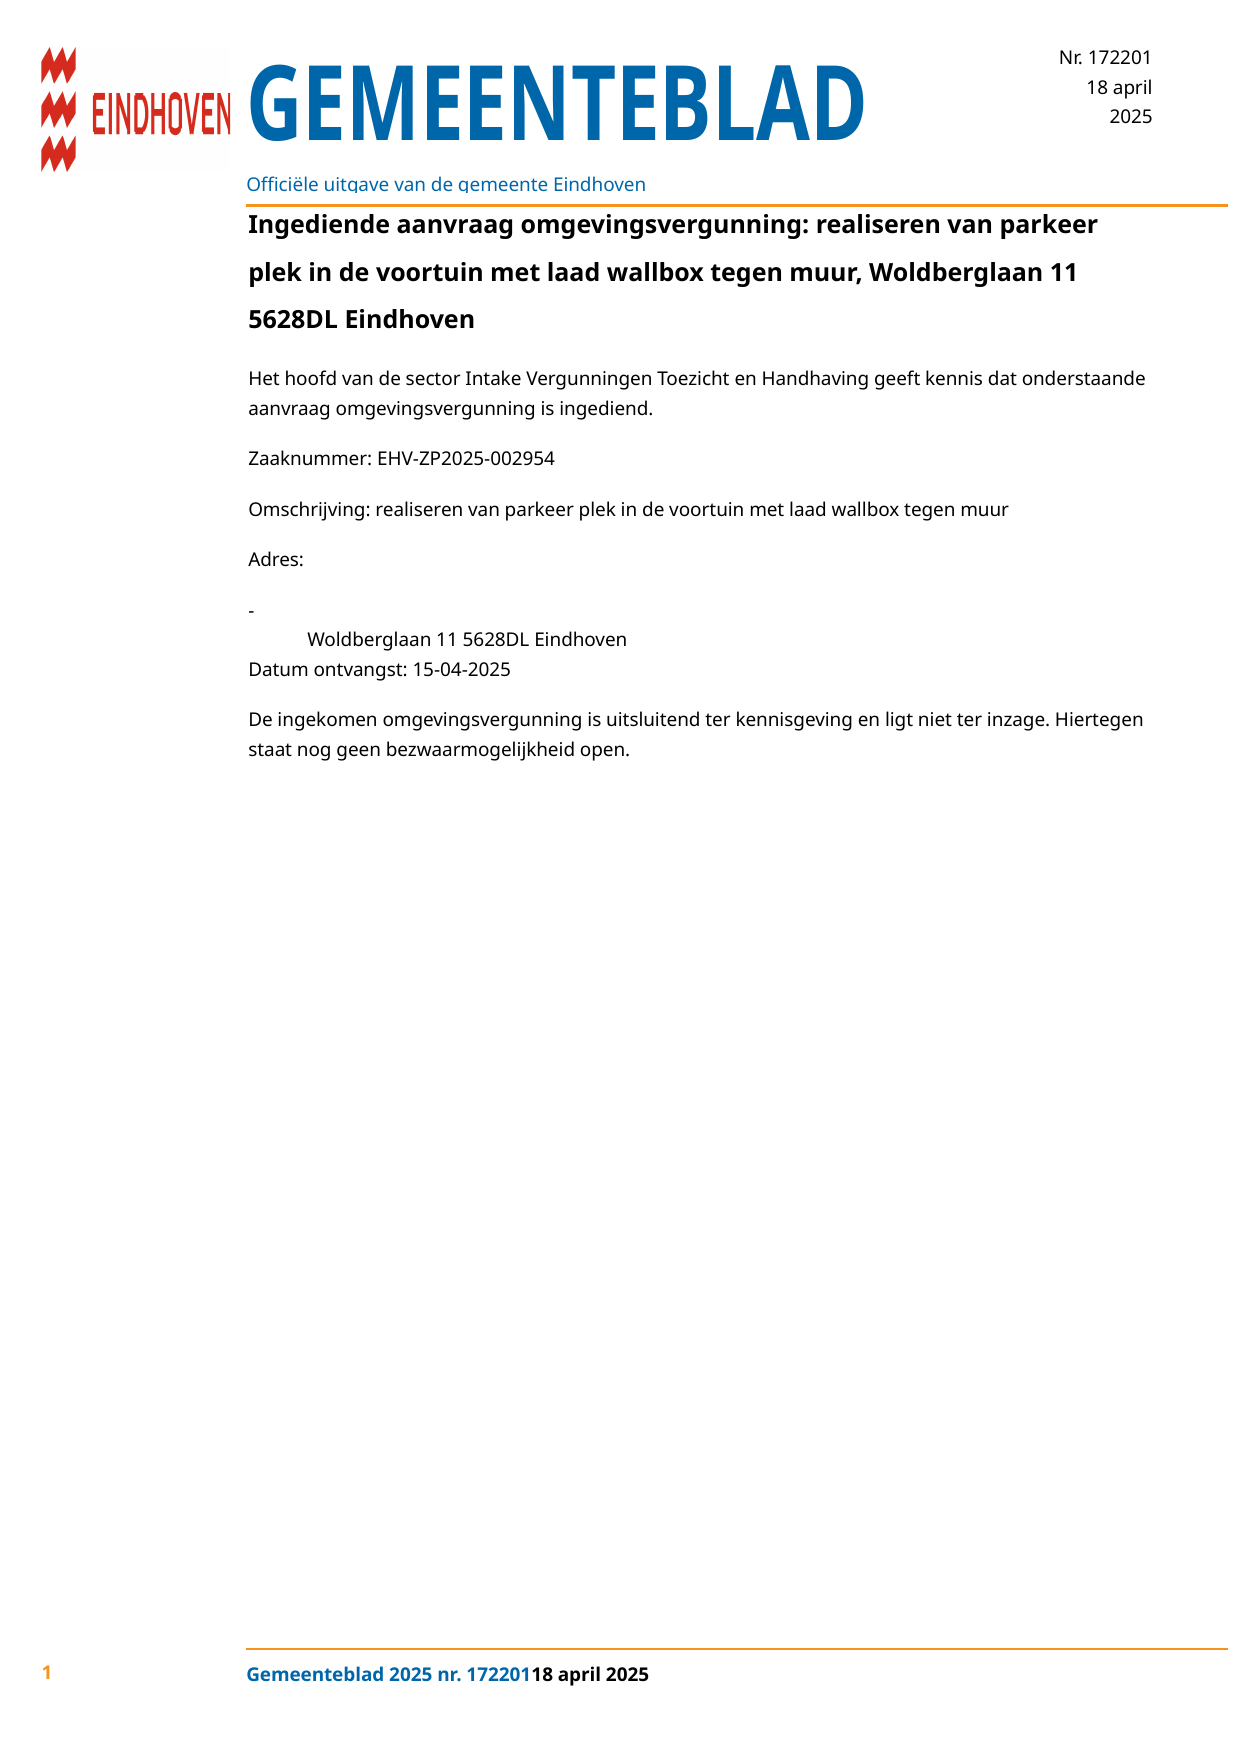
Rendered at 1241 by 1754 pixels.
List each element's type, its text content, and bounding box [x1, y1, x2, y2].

text Zaaknummer: EHV-ZP2025-002954 [248, 446, 1152, 471]
text Omschrijving: realiseren van parkeer plek in de voortuin met laad wallbox tegen muur [248, 496, 1152, 522]
text Adres: [248, 546, 1152, 572]
text De ingekomen omgevingsvergunning is uitsluitend ter kennisgeving en ligt niet ter inzage. Hiertegen staat nog geen bezwaarmogelijkheid open. [248, 706, 1152, 762]
text Het hoofd van de sector Intake Vergunningen Toezicht en Handhaving geeft kennis dat onderstaande aanvraag omgevingsvergunning is ingediend. [248, 366, 1152, 421]
picture [41, 47, 231, 172]
text Datum ontvangst: 15-04-2025 [248, 656, 1152, 682]
list Woldberglaan 11 5628DL Eindhoven [248, 626, 1152, 652]
text Ingediende aanvraag omgevingsvergunning: realiseren van parkeer plek in de voortuin met laad wallbox tegen muur, Woldberglaan 11 5628DL Eindhoven [248, 207, 1152, 336]
